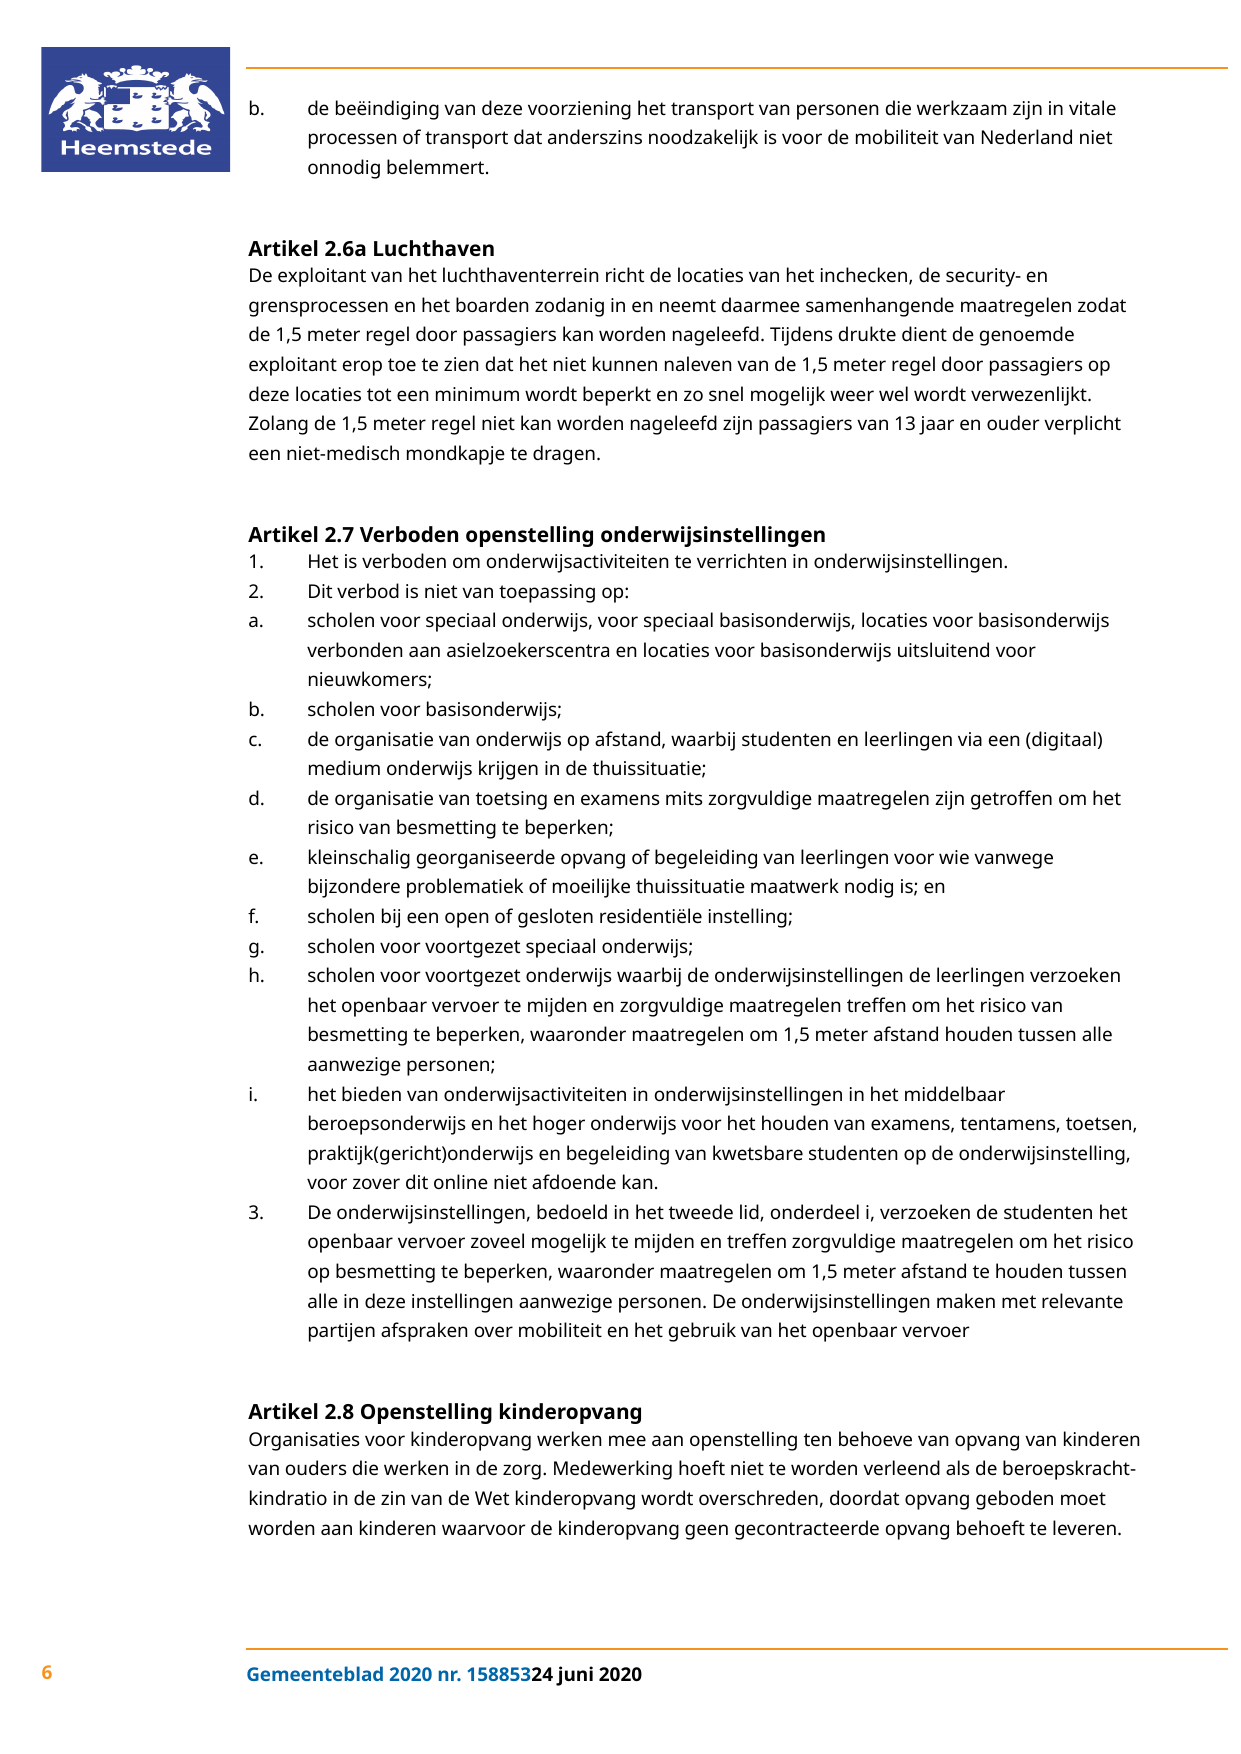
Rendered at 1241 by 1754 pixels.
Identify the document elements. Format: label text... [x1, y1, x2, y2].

text Artikel 2.8 Openstelling kinderopvang [248, 1397, 1152, 1426]
list De onderwijsinstellingen, bedoeld in het tweede lid, onderdeel i, verzoeken de studenten het openbaar vervoer zoveel mogelijk te mijden en treffen zorgvuldige maatregelen om het risico op besmetting te beperken, waaronder maatregelen om 1,5 meter afstand te houden tussen alle in deze instellingen aanwezige personen. De onderwijsinstellingen maken met relevante partijen afspraken over mobiliteit en het gebruik van het openbaar vervoer [248, 1199, 1152, 1343]
text Organisaties voor kinderopvang werken mee aan openstelling ten behoeve van opvang van kinderen van ouders die werken in de zorg. Medewerking hoeft niet te worden verleend als de beroepskracht-kindratio in de zin van de Wet kinderopvang wordt overschreden, doordat opvang geboden moet worden aan kinderen waarvoor de kinderopvang geen gecontracteerde opvang behoeft te leveren. [248, 1426, 1152, 1540]
list scholen voor basisonderwijs; [248, 696, 1152, 722]
text Artikel 2.6a Luchthaven [248, 234, 1152, 262]
text De exploitant van het luchthaventerrein richt de locaties van het inchecken, de security- en grensprocessen en het boarden zodanig in en neemt daarmee samenhangende maatregelen zodat de 1,5 meter regel door passagiers kan worden nageleefd. Tijdens drukte dient de genoemde exploitant erop toe te zien dat het niet kunnen naleven van de 1,5 meter regel door passagiers op deze locaties tot een minimum wordt beperkt en zo snel mogelijk weer wel wordt verwezenlijkt. Zolang de 1,5 meter regel niet kan worden nageleefd zijn passagiers van 13 jaar en ouder verplicht een niet-medisch mondkapje te dragen. [248, 262, 1152, 466]
list de beëindiging van deze voorziening het transport van personen die werkzaam zijn in vitale processen of transport dat anderszins noodzakelijk is voor de mobiliteit van Nederland niet onnodig belemmert. [248, 95, 1152, 180]
list de organisatie van onderwijs op afstand, waarbij studenten en leerlingen via een (digitaal) medium onderwijs krijgen in de thuissituatie; [248, 726, 1152, 781]
picture [41, 47, 231, 172]
list scholen voor speciaal onderwijs, voor speciaal basisonderwijs, locaties voor basisonderwijs verbonden aan asielzoekerscentra en locaties voor basisonderwijs uitsluitend voor nieuwkomers; [248, 607, 1152, 692]
list Het is verboden om onderwijsactiviteiten te verrichten in onderwijsinstellingen. [248, 548, 1152, 574]
list Dit verbod is niet van toepassing op: [248, 578, 1152, 604]
list scholen bij een open of gesloten residentiële instelling; [248, 903, 1152, 929]
list de organisatie van toetsing en examens mits zorgvuldige maatregelen zijn getroffen om het risico van besmetting te beperken; [248, 785, 1152, 840]
list scholen voor voortgezet speciaal onderwijs; [248, 933, 1152, 959]
text Artikel 2.7 Verboden openstelling onderwijsinstellingen [248, 520, 1152, 548]
list het bieden van onderwijsactiviteiten in onderwijsinstellingen in het middelbaar beroepsonderwijs en het hoger onderwijs voor het houden van examens, tentamens, toetsen, praktijk(gericht)onderwijs en begeleiding van kwetsbare studenten op de onderwijsinstelling, voor zover dit online niet afdoende kan. [248, 1081, 1152, 1195]
list kleinschalig georganiseerde opvang of begeleiding van leerlingen voor wie vanwege bijzondere problematiek of moeilijke thuissituatie maatwerk nodig is; en [248, 844, 1152, 899]
list scholen voor voortgezet onderwijs waarbij de onderwijsinstellingen de leerlingen verzoeken het openbaar vervoer te mijden en zorgvuldige maatregelen treffen om het risico van besmetting te beperken, waaronder maatregelen om 1,5 meter afstand houden tussen alle aanwezige personen; [248, 962, 1152, 1077]
